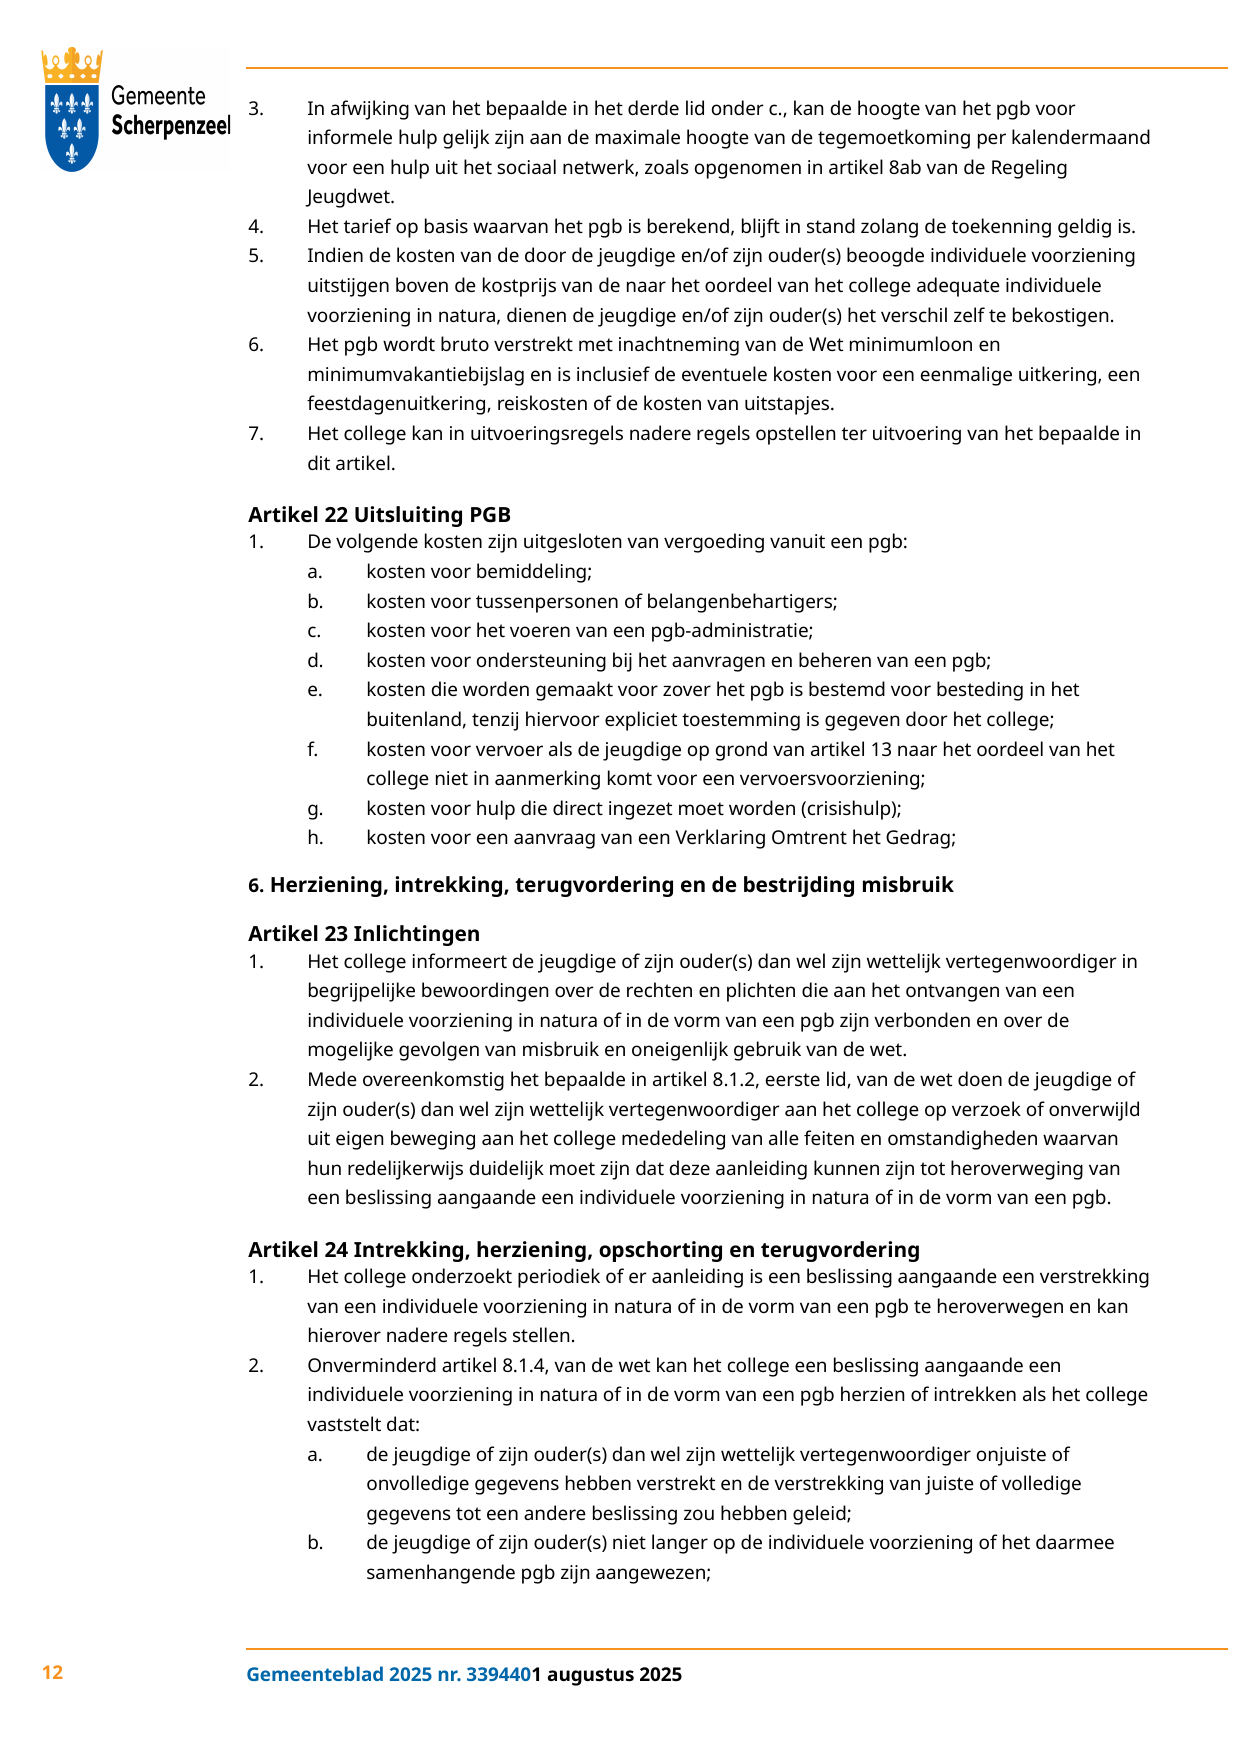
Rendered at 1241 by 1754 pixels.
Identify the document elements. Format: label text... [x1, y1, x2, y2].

list Het college onderzoekt periodiek of er aanleiding is een beslissing aangaande een verstrekking van een individuele voorziening in natura of in de vorm van een pgb te heroverwegen en kan hierover nadere regels stellen. [248, 1263, 1152, 1348]
list kosten voor het voeren van een pgb-administratie; [307, 617, 1152, 643]
list kosten voor tussenpersonen of belangenbehartigers; [307, 588, 1152, 613]
text 6. Herziening, intrekking, terugvordering en de bestrijding misbruik [248, 870, 1152, 898]
list Het pgb wordt bruto verstrekt met inachtneming van de Wet minimumloon en minimumvakantiebijslag en is inclusief de eventuele kosten voor een eenmalige uitkering, een feestdagenuitkering, reiskosten of de kosten van uitstapjes. [248, 331, 1152, 416]
list kosten voor ondersteuning bij het aanvragen en beheren van een pgb; [307, 647, 1152, 673]
list de jeugdige of zijn ouder(s) niet langer op de individuele voorziening of het daarmee samenhangende pgb zijn aangewezen; [307, 1529, 1152, 1585]
list kosten voor bemiddeling; [307, 558, 1152, 584]
list In afwijking van het bepaalde in het derde lid onder c., kan de hoogte van het pgb voor informele hulp gelijk zijn aan de maximale hoogte van de tegemoetkoming per kalendermaand voor een hulp uit het sociaal netwerk, zoals opgenomen in artikel 8ab van de Regeling Jeugdwet. [248, 95, 1152, 209]
text Artikel 22 Uitsluiting PGB [248, 500, 1152, 529]
list kosten die worden gemaakt voor zover het pgb is bestemd voor besteding in het buitenland, tenzij hiervoor expliciet toestemming is gegeven door het college; [307, 677, 1152, 732]
list Het college informeert de jeugdige of zijn ouder(s) dan wel zijn wettelijk vertegenwoordiger in begrijpelijke bewoordingen over de rechten en plichten die aan het ontvangen van een individuele voorziening in natura of in de vorm van een pgb zijn verbonden en over de mogelijke gevolgen van misbruik en oneigenlijk gebruik van de wet. [248, 948, 1152, 1062]
list Het college kan in uitvoeringsregels nadere regels opstellen ter uitvoering van het bepaalde in dit artikel. [248, 420, 1152, 476]
list Indien de kosten van de door de jeugdige en/of zijn ouder(s) beoogde individuele voorziening uitstijgen boven de kostprijs van de naar het oordeel van het college adequate individuele voorziening in natura, dienen de jeugdige en/of zijn ouder(s) het verschil zelf te bekostigen. [248, 243, 1152, 328]
list Onverminderd artikel 8.1.4, van de wet kan het college een beslissing aangaande een individuele voorziening in natura of in de vorm van een pgb herzien of intrekken als het college vaststelt dat: [248, 1352, 1152, 1437]
list de jeugdige of zijn ouder(s) dan wel zijn wettelijk vertegenwoordiger onjuiste of onvolledige gegevens hebben verstrekt en de verstrekking van juiste of volledige gegevens tot een andere beslissing zou hebben geleid; [307, 1441, 1152, 1526]
picture [41, 47, 231, 172]
list Het tarief op basis waarvan het pgb is berekend, blijft in stand zolang de toekenning geldig is. [248, 213, 1152, 239]
list kosten voor hulp die direct ingezet moet worden (crisishulp); [307, 795, 1152, 821]
list kosten voor vervoer als de jeugdige op grond van artikel 13 naar het oordeel van het college niet in aanmerking komt voor een vervoersvoorziening; [307, 736, 1152, 791]
list kosten voor een aanvraag van een Verklaring Omtrent het Gedrag; [307, 824, 1152, 850]
text Artikel 23 Inlichtingen [248, 919, 1152, 948]
list Mede overeenkomstig het bepaalde in artikel 8.1.2, eerste lid, van de wet doen de jeugdige of zijn ouder(s) dan wel zijn wettelijk vertegenwoordiger aan het college op verzoek of onverwijld uit eigen beweging aan het college mededeling van alle feiten en omstandigheden waarvan hun redelijkerwijs duidelijk moet zijn dat deze aanleiding kunnen zijn tot heroverweging van een beslissing aangaande een individuele voorziening in natura of in de vorm van een pgb. [248, 1066, 1152, 1210]
list De volgende kosten zijn uitgesloten van vergoeding vanuit een pgb: [248, 529, 1152, 554]
text Artikel 24 Intrekking, herziening, opschorting en terugvordering [248, 1235, 1152, 1263]
